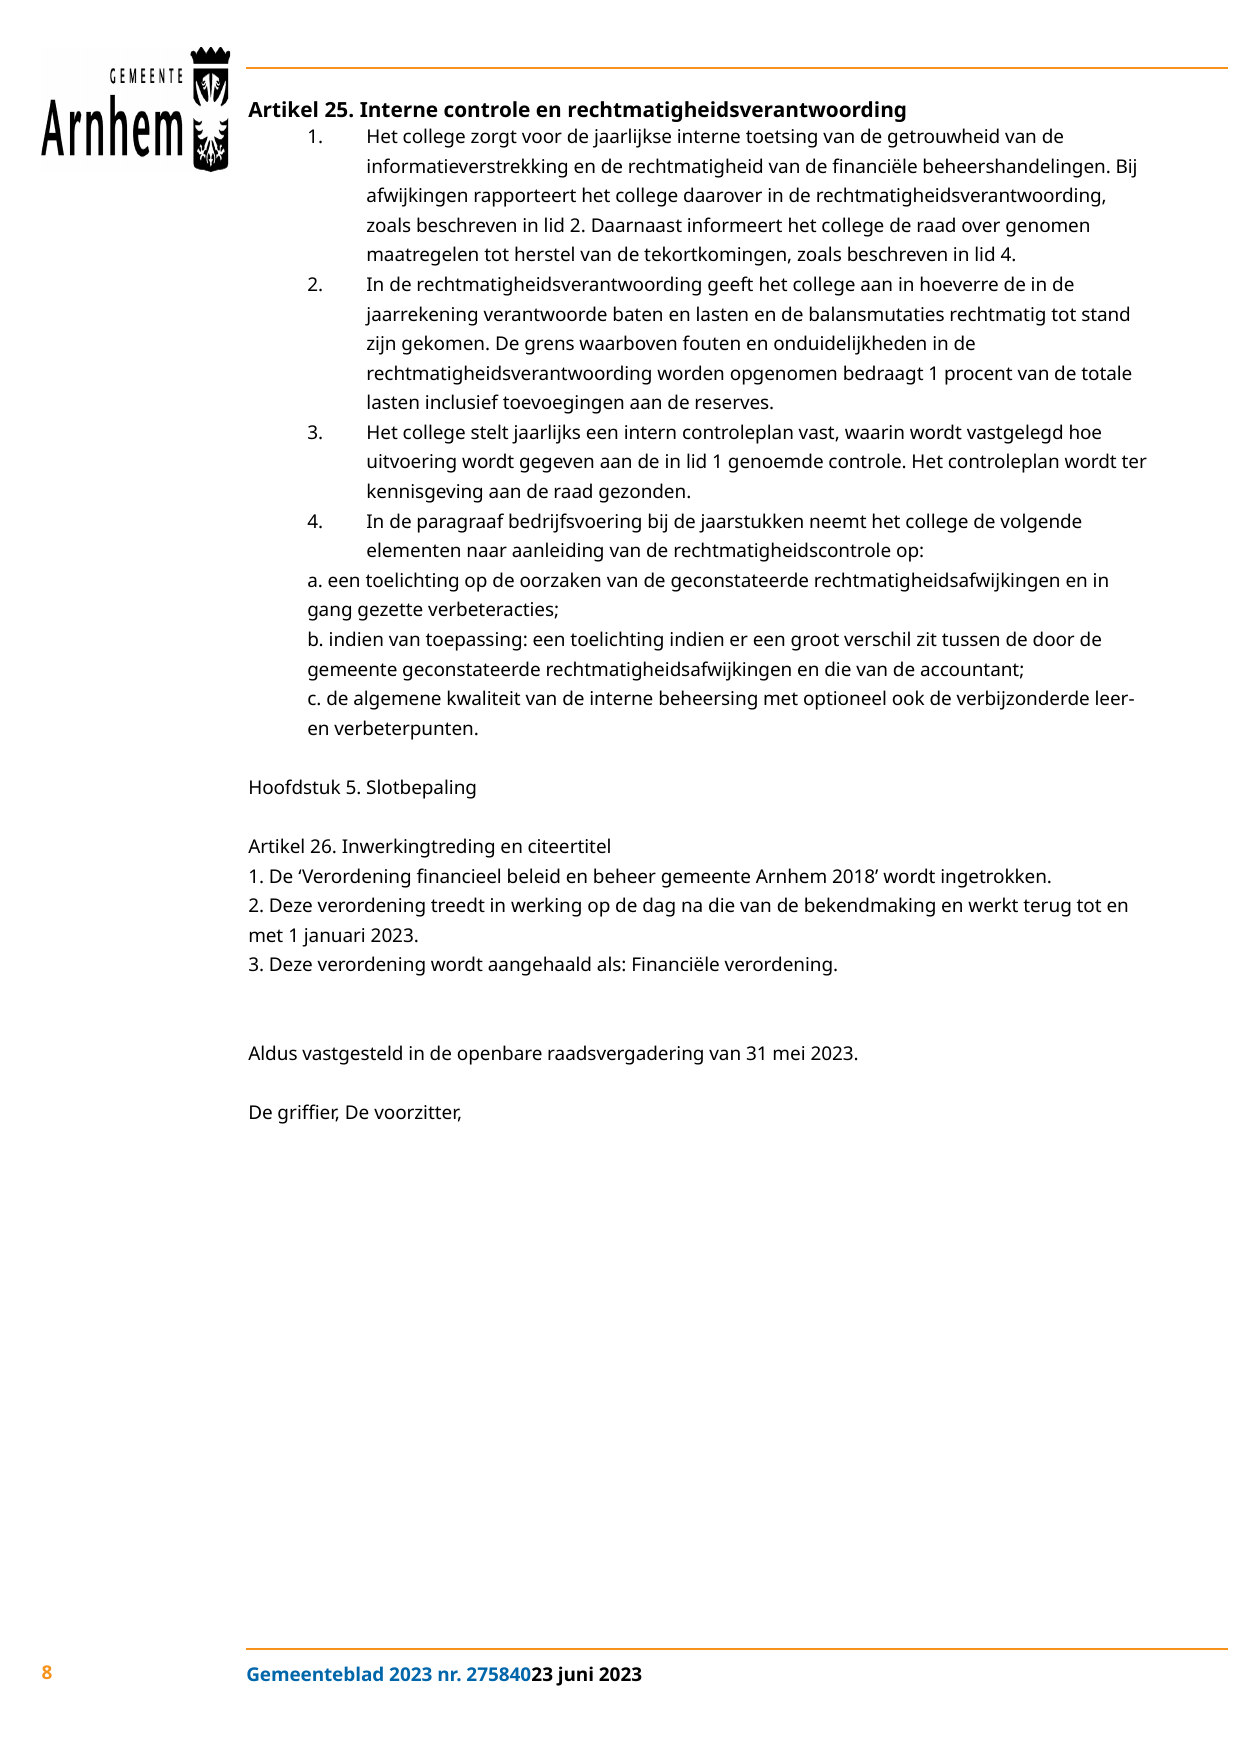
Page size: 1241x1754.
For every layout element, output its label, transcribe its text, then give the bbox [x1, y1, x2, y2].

text De griffier, De voorzitter, [248, 1099, 1152, 1125]
list In de rechtmatigheidsverantwoording geeft het college aan in hoeverre de in de jaarrekening verantwoorde baten en lasten en de balansmutaties rechtmatig tot stand zijn gekomen. De grens waarboven fouten en onduidelijkheden in de rechtmatigheidsverantwoording worden opgenomen bedraagt 1 procent van de totale lasten inclusief toevoegingen aan de reserves. [307, 271, 1152, 415]
text Hoofdstuk 5. Slotbepaling [248, 774, 1152, 800]
text Artikel 26. Inwerkingtreding en citeertitel [248, 833, 1152, 859]
list In de paragraaf bedrijfsvoering bij de jaarstukken neemt het college de volgende elementen naar aanleiding van de rechtmatigheidscontrole op: [307, 508, 1152, 563]
list a. een toelichting op de oorzaken van de geconstateerde rechtmatigheidsafwijkingen en in gang gezette verbeteracties; [248, 567, 1152, 622]
text Artikel 25. Interne controle en rechtmatigheidsverantwoording [248, 95, 1152, 123]
picture [41, 47, 231, 172]
text Aldus vastgesteld in de openbare raadsvergadering van 31 mei 2023. [248, 1040, 1152, 1066]
text 1. De ‘Verordening financieel beleid en beheer gemeente Arnhem 2018’ wordt ingetrokken. [248, 863, 1152, 888]
text 2. Deze verordening treedt in werking op de dag na die van de bekendmaking en werkt terug tot en met 1 januari 2023. [248, 892, 1152, 948]
text 3. Deze verordening wordt aangehaald als: Financiële verordening. [248, 952, 1152, 977]
list Het college stelt jaarlijks een intern controleplan vast, waarin wordt vastgelegd hoe uitvoering wordt gegeven aan de in lid 1 genoemde controle. Het controleplan wordt ter kennisgeving aan de raad gezonden. [307, 419, 1152, 504]
list c. de algemene kwaliteit van de interne beheersing met optioneel ook de verbijzonderde leer- en verbeterpunten. [248, 685, 1152, 741]
list Het college zorgt voor de jaarlijkse interne toetsing van de getrouwheid van de informatieverstrekking en de rechtmatigheid van de financiële beheershandelingen. Bij afwijkingen rapporteert het college daarover in de rechtmatigheidsverantwoording, zoals beschreven in lid 2. Daarnaast informeert het college de raad over genomen maatregelen tot herstel van de tekortkomingen, zoals beschreven in lid 4. [307, 123, 1152, 267]
list b. indien van toepassing: een toelichting indien er een groot verschil zit tussen de door de gemeente geconstateerde rechtmatigheidsafwijkingen en die van de accountant; [248, 626, 1152, 681]
